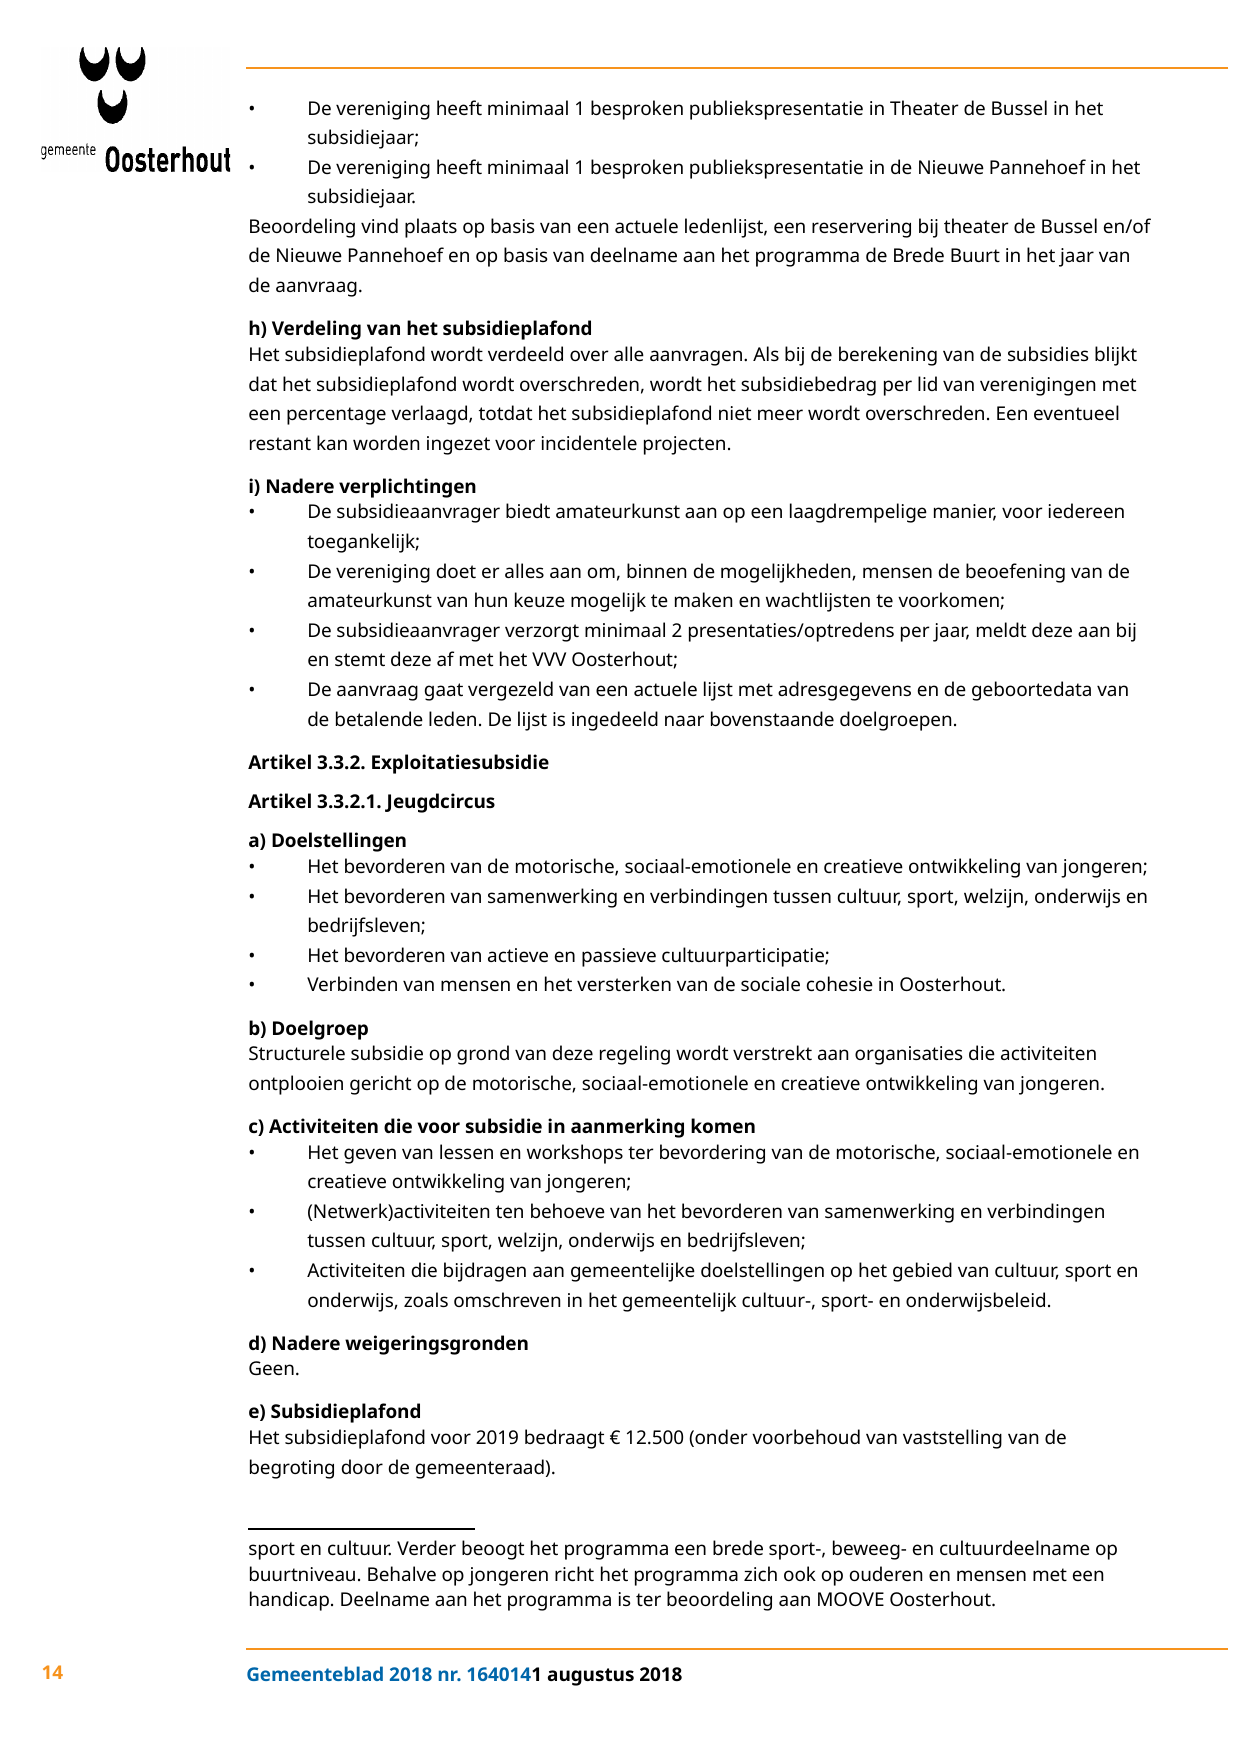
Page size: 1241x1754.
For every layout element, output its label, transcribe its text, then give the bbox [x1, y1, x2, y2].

list De vereniging heeft minimaal 1 besproken publiekspresentatie in de Nieuwe Pannehoef in het subsidiejaar. [248, 154, 1152, 209]
list sport en cultuur. Verder beoogt het programma een brede sport-, beweeg- en cultuurdeelname op buurtniveau. Behalve op jongeren richt het programma zich ook op ouderen en mensen met een handicap. Deelname aan het programma is ter beoordeling aan MOOVE Oosterhout. [248, 1535, 1152, 1612]
text Artikel 3.3.2.1. Jeugdcircus [248, 788, 1152, 814]
list Het bevorderen van samenwerking en verbindingen tussen cultuur, sport, welzijn, onderwijs en bedrijfsleven; [248, 883, 1152, 938]
list De vereniging doet er alles aan om, binnen de mogelijkheden, mensen de beoefening van de amateurkunst van hun keuze mogelijk te maken en wachtlijsten te voorkomen; [248, 558, 1152, 613]
list (Netwerk)activiteiten ten behoeve van het bevorderen van samenwerking en verbindingen tussen cultuur, sport, welzijn, onderwijs en bedrijfsleven; [248, 1198, 1152, 1253]
text Artikel 3.3.2. Exploitatiesubsidie [248, 749, 1152, 775]
list De aanvraag gaat vergezeld van een actuele lijst met adresgegevens en de geboortedata van de betalende leden. De lijst is ingedeeld naar bovenstaande doelgroepen. [248, 676, 1152, 732]
list De subsidieaanvrager verzorgt minimaal 2 presentaties/optredens per jaar, meldt deze aan bij en stemt deze af met het VVV Oosterhout; [248, 617, 1152, 672]
text Het subsidieplafond wordt verdeeld over alle aanvragen. Als bij de berekening van de subsidies blijkt dat het subsidieplafond wordt overschreden, wordt het subsidiebedrag per lid van verenigingen met een percentage verlaagd, totdat het subsidieplafond niet meer wordt overschreden. Een eventueel restant kan worden ingezet voor incidentele projecten. [248, 341, 1152, 456]
list Verbinden van mensen en het versterken van de sociale cohesie in Oosterhout. [248, 972, 1152, 997]
list Het geven van lessen en workshops ter bevordering van de motorische, sociaal-emotionele en creatieve ontwikkeling van jongeren; [248, 1139, 1152, 1194]
text h) Verdeling van het subsidieplafond [248, 315, 1152, 341]
list De subsidieaanvrager biedt amateurkunst aan op een laagdrempelige manier, voor iedereen toegankelijk; [248, 499, 1152, 554]
text Structurele subsidie op grond van deze regeling wordt verstrekt aan organisaties die activiteiten ontplooien gericht op de motorische, sociaal-emotionele en creatieve ontwikkeling van jongeren. [248, 1040, 1152, 1096]
list De vereniging heeft minimaal 1 besproken publiekspresentatie in Theater de Bussel in het subsidiejaar; [248, 95, 1152, 150]
text i) Nadere verplichtingen [248, 473, 1152, 499]
list Het bevorderen van de motorische, sociaal-emotionele en creatieve ontwikkeling van jongeren; [248, 853, 1152, 879]
text d) Nadere weigeringsgronden [248, 1330, 1152, 1356]
text a) Doelstellingen [248, 827, 1152, 853]
text Beoordeling vind plaats op basis van een actuele ledenlijst, een reservering bij theater de Bussel en/of de Nieuwe Pannehoef en op basis van deelname aan het programma de Brede Buurt in het jaar van de aanvraag. [248, 213, 1152, 298]
text Het subsidieplafond voor 2019 bedraagt € 12.500 (onder voorbehoud van vaststelling van de begroting door de gemeenteraad). [248, 1424, 1152, 1480]
list Het bevorderen van actieve en passieve cultuurparticipatie; [248, 942, 1152, 968]
text Geen. [248, 1356, 1152, 1381]
text c) Activiteiten die voor subsidie in aanmerking komen [248, 1113, 1152, 1139]
list Activiteiten die bijdragen aan gemeentelijke doelstellingen op het gebied van cultuur, sport en onderwijs, zoals omschreven in het gemeentelijk cultuur-, sport- en onderwijsbeleid. [248, 1257, 1152, 1312]
text e) Subsidieplafond [248, 1399, 1152, 1424]
text b) Doelgroep [248, 1015, 1152, 1040]
picture [41, 47, 231, 172]
